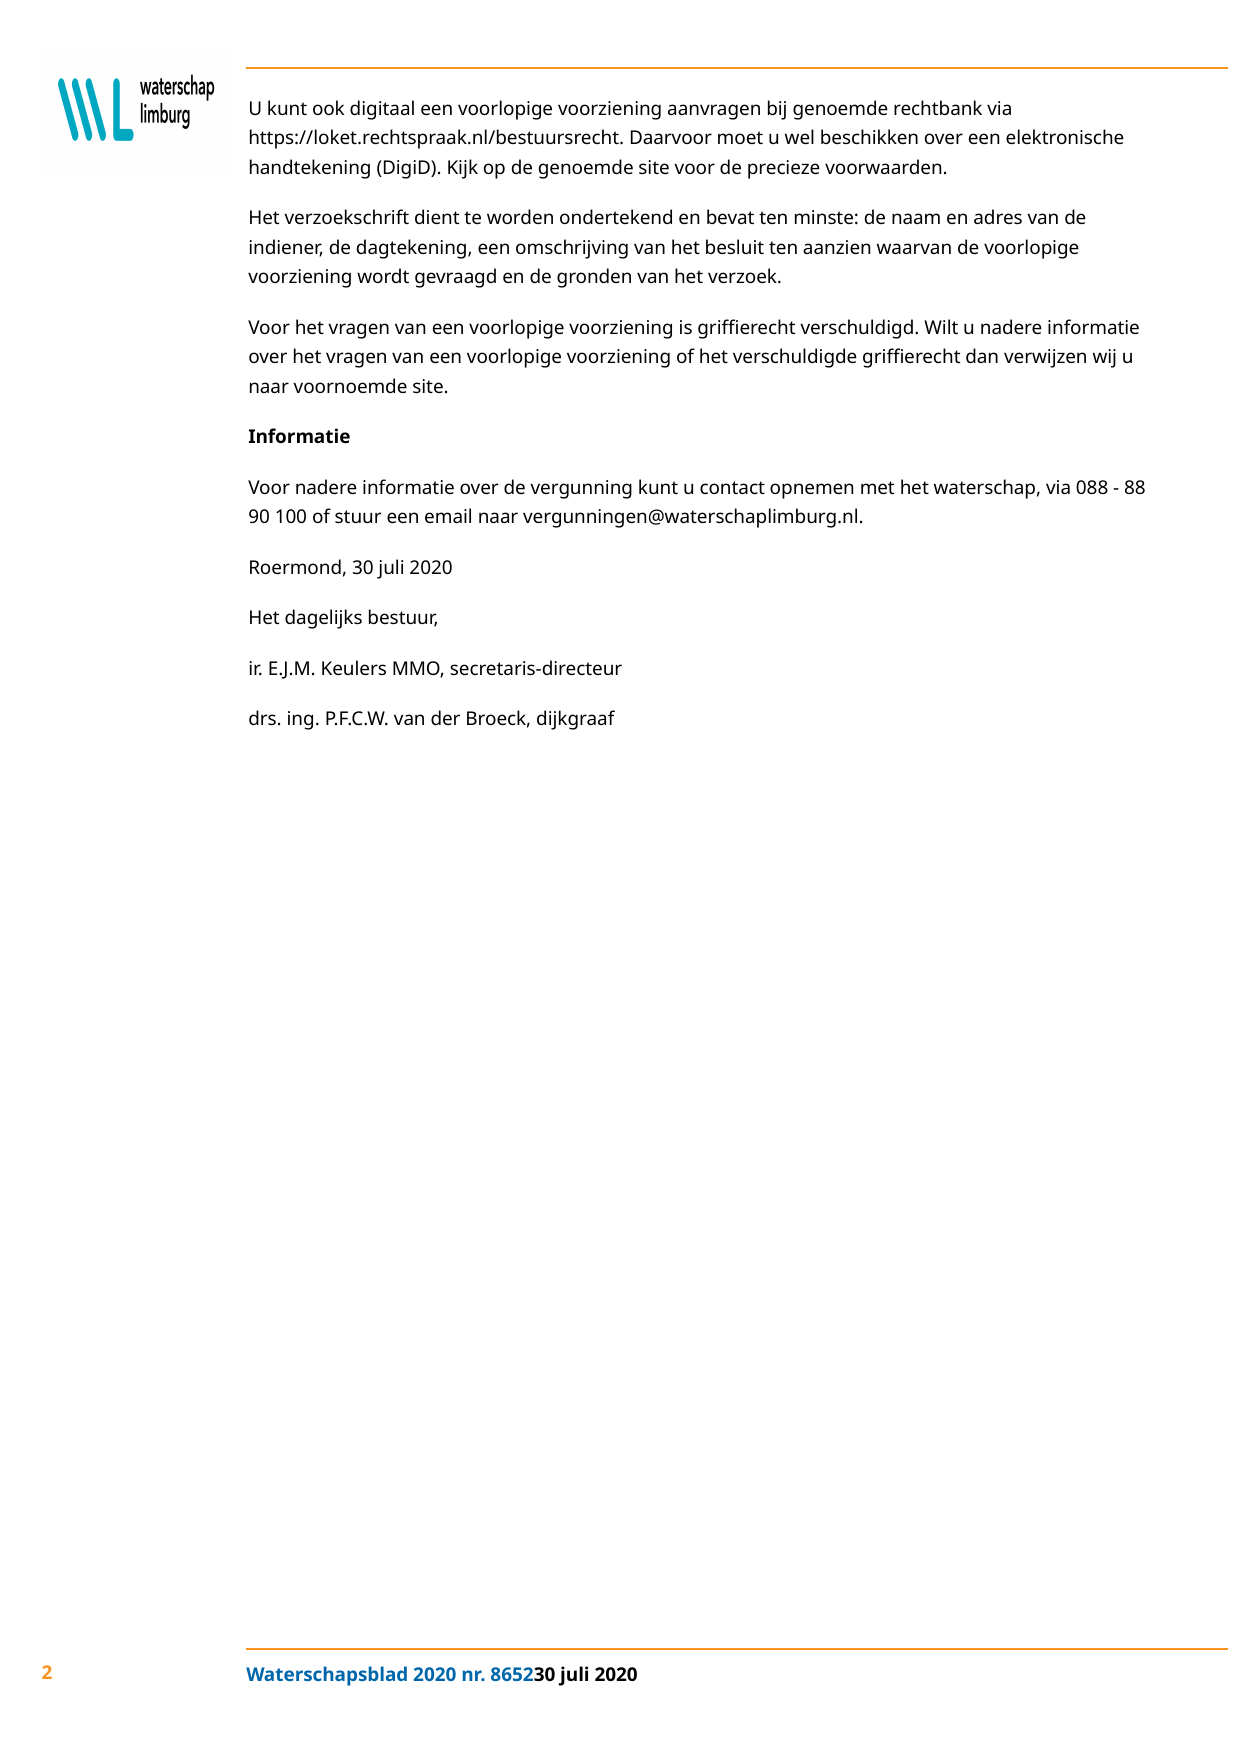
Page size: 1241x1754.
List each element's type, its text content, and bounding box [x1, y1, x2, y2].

text U kunt ook digitaal een voorlopige voorziening aanvragen bij genoemde rechtbank via https://loket.rechtspraak.nl/bestuursrecht. Daarvoor moet u wel beschikken over een elektronische handtekening (DigiD). Kijk op de genoemde site voor de precieze voorwaarden. [248, 95, 1152, 180]
text Voor het vragen van een voorlopige voorziening is griffierecht verschuldigd. Wilt u nadere informatie over het vragen van een voorlopige voorziening of het verschuldigde griffierecht dan verwijzen wij u naar voornoemde site. [248, 314, 1152, 399]
picture [41, 47, 231, 172]
text ir. E.J.M. Keulers MMO, secretaris-directeur [248, 655, 1152, 681]
text drs. ing. P.F.C.W. van der Broeck, dijkgraaf [248, 705, 1152, 731]
text Voor nadere informatie over de vergunning kunt u contact opnemen met het waterschap, via 088 - 88 90 100 of stuur een email naar vergunningen@waterschaplimburg.nl. [248, 474, 1152, 529]
text Het verzoekschrift dient te worden ondertekend en bevat ten minste: de naam en adres van de indiener, de dagtekening, een omschrijving van het besluit ten aanzien waarvan de voorlopige voorziening wordt gevraagd en de gronden van het verzoek. [248, 204, 1152, 289]
text Roermond, 30 juli 2020 [248, 554, 1152, 580]
text Informatie [248, 423, 1152, 449]
text Het dagelijks bestuur, [248, 604, 1152, 630]
